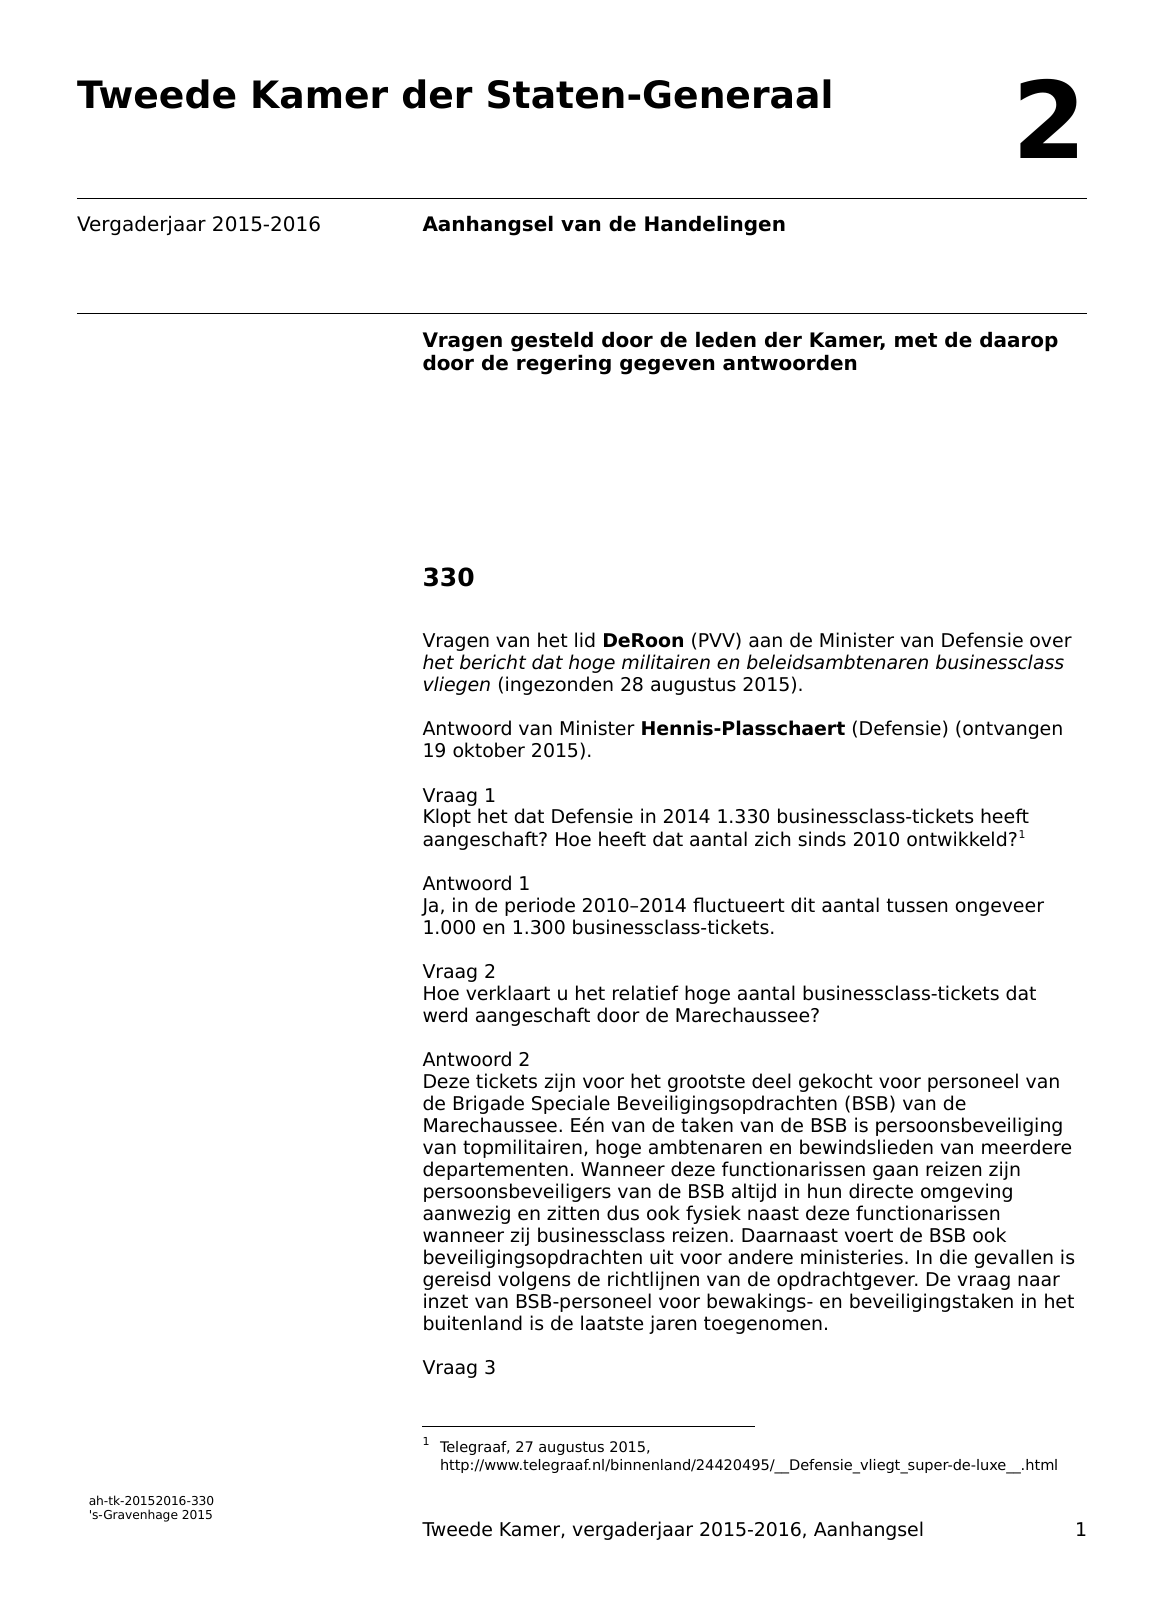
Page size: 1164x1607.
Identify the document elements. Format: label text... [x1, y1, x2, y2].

table_cell Aanhangsel van de Handelingen [422, 199, 1087, 313]
text Antwoord 1 [422, 873, 1087, 894]
table_header Tweede Kamer der Staten-Generaal [77, 59, 886, 198]
text Vragen van het lid DeRoon (PVV) aan de Minister van Defensie over het bericht dat hoge militairen en beleidsambtenaren businessclass vliegen (ingezonden 28 augustus 2015). [422, 630, 1087, 696]
text Hoe verklaart u het relatief hoge aantal businessclass-tickets dat werd aangeschaft door de Marechaussee? [422, 983, 1087, 1027]
table_header 2 [886, 59, 1087, 198]
text ah-tk-20152016-330 [88, 1494, 323, 1508]
text Ja, in de periode 2010–2014 fluctueert dit aantal tussen ongeveer 1.000 en 1.300 businessclass-tickets. [422, 894, 1087, 938]
table_cell Vragen gesteld door de leden der Kamer, met de daarop door de regering gegeven antwoorden [422, 314, 1087, 375]
text Antwoord van Minister Hennis-Plasschaert (Defensie) (ontvangen 19 oktober 2015). [422, 718, 1087, 762]
text Vraag 3 [422, 1357, 1087, 1379]
text 330 [422, 563, 1087, 592]
text Telegraaf, 27 augustus 2015, http://www.telegraaf.nl/binnenland/24420495/__Defensie_vliegt_super-de-luxe__.html [422, 1435, 1087, 1474]
table_cell [77, 314, 422, 375]
text Klopt het dat Defensie in 2014 1.330 businessclass-tickets heeft aangeschaft? Hoe heeft dat aantal zich sinds 2010 ontwikkeld? [422, 806, 1087, 850]
table_cell Vergaderjaar 2015-2016 [77, 199, 422, 313]
text Vraag 2 [422, 961, 1087, 983]
text 's-Gravenhage 2015 [88, 1508, 323, 1522]
text Deze tickets zijn voor het grootste deel gekocht voor personeel van de Brigade Speciale Beveiligingsopdrachten (BSB) van de Marechaussee. Eén van de taken van de BSB is persoonsbeveiliging van topmilitairen, hoge ambtenaren en bewindslieden van meerdere departementen. Wanneer deze functionarissen gaan reizen zijn persoonsbeveiligers van de BSB altijd in hun directe omgeving aanwezig en zitten dus ook fysiek naast deze functionarissen wanneer zij businessclass reizen. Daarnaast voert de BSB ook beveiligingsopdrachten uit voor andere ministeries. In die gevallen is gereisd volgens de richtlijnen van de opdrachtgever. De vraag naar inzet van BSB-personeel voor bewakings- en beveiligingstaken in het buitenland is de laatste jaren toegenomen. [422, 1071, 1087, 1334]
text Antwoord 2 [422, 1049, 1087, 1071]
text Vraag 1 [422, 784, 1087, 806]
